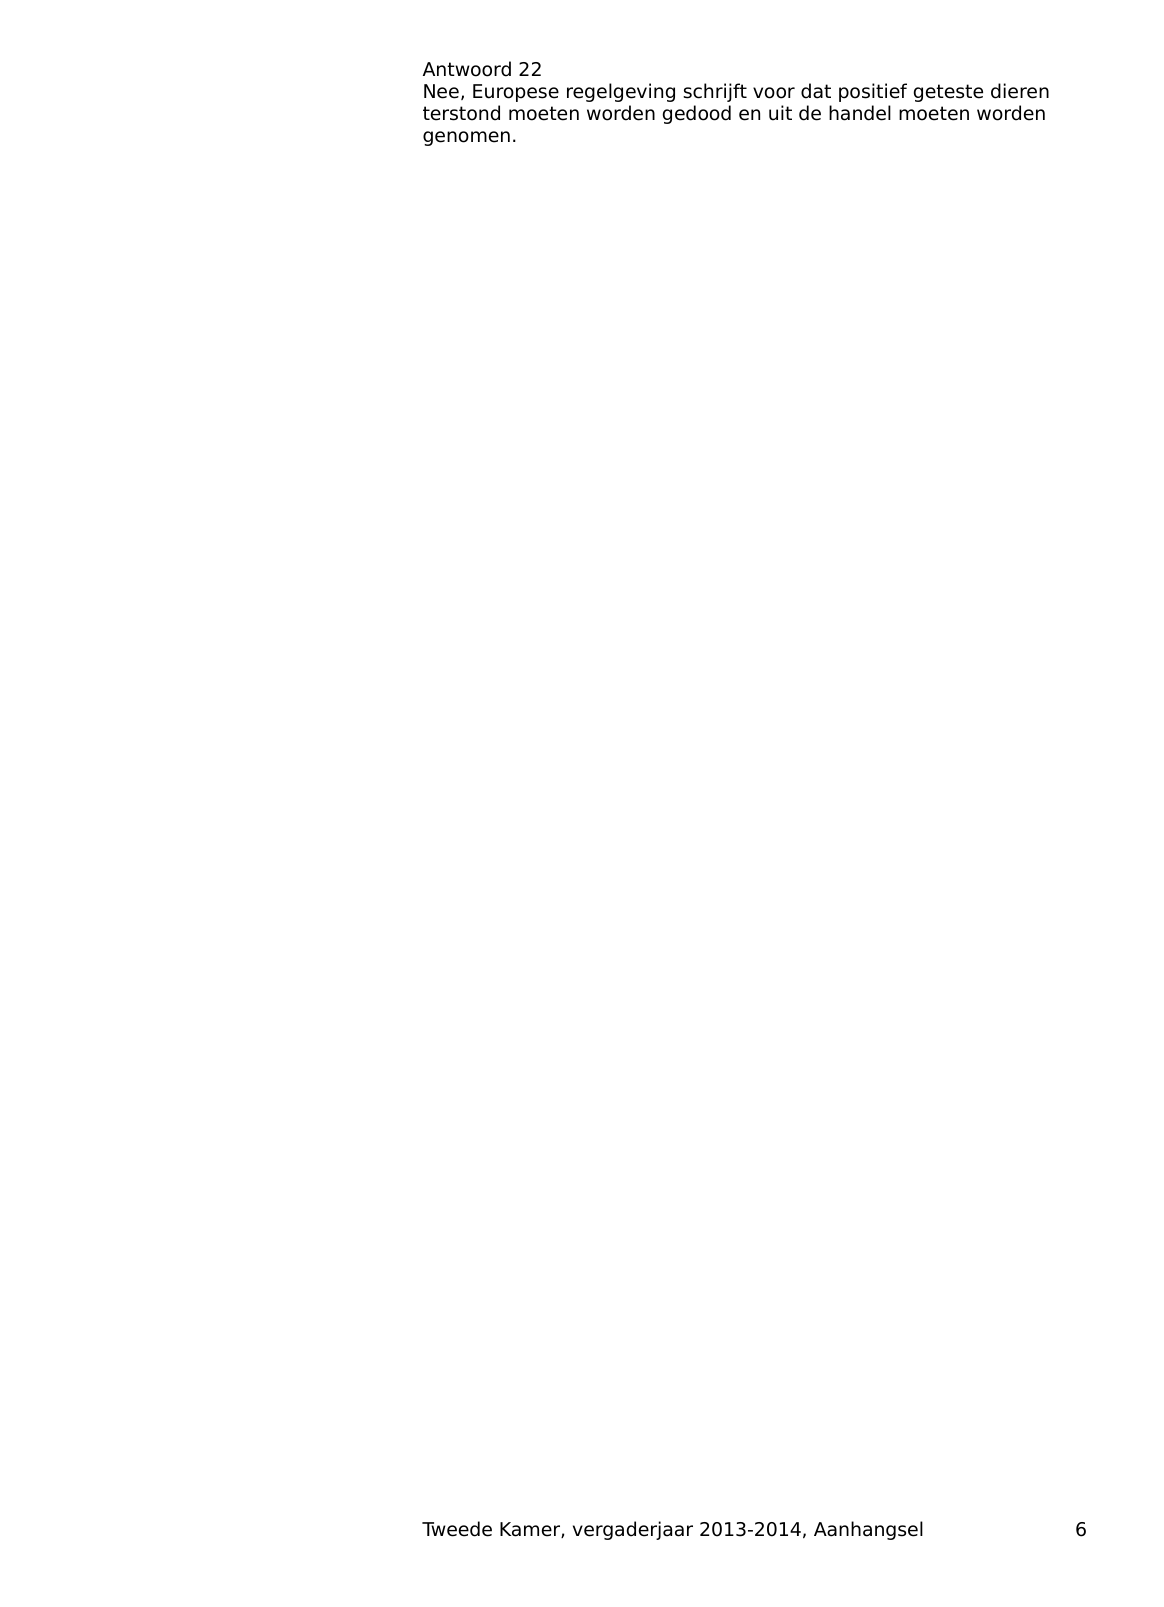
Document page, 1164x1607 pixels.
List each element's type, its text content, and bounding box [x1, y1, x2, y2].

text Nee, Europese regelgeving schrijft voor dat positief geteste dieren terstond moeten worden gedood en uit de handel moeten worden genomen. [422, 81, 1087, 147]
text Antwoord 22 [422, 59, 1087, 81]
